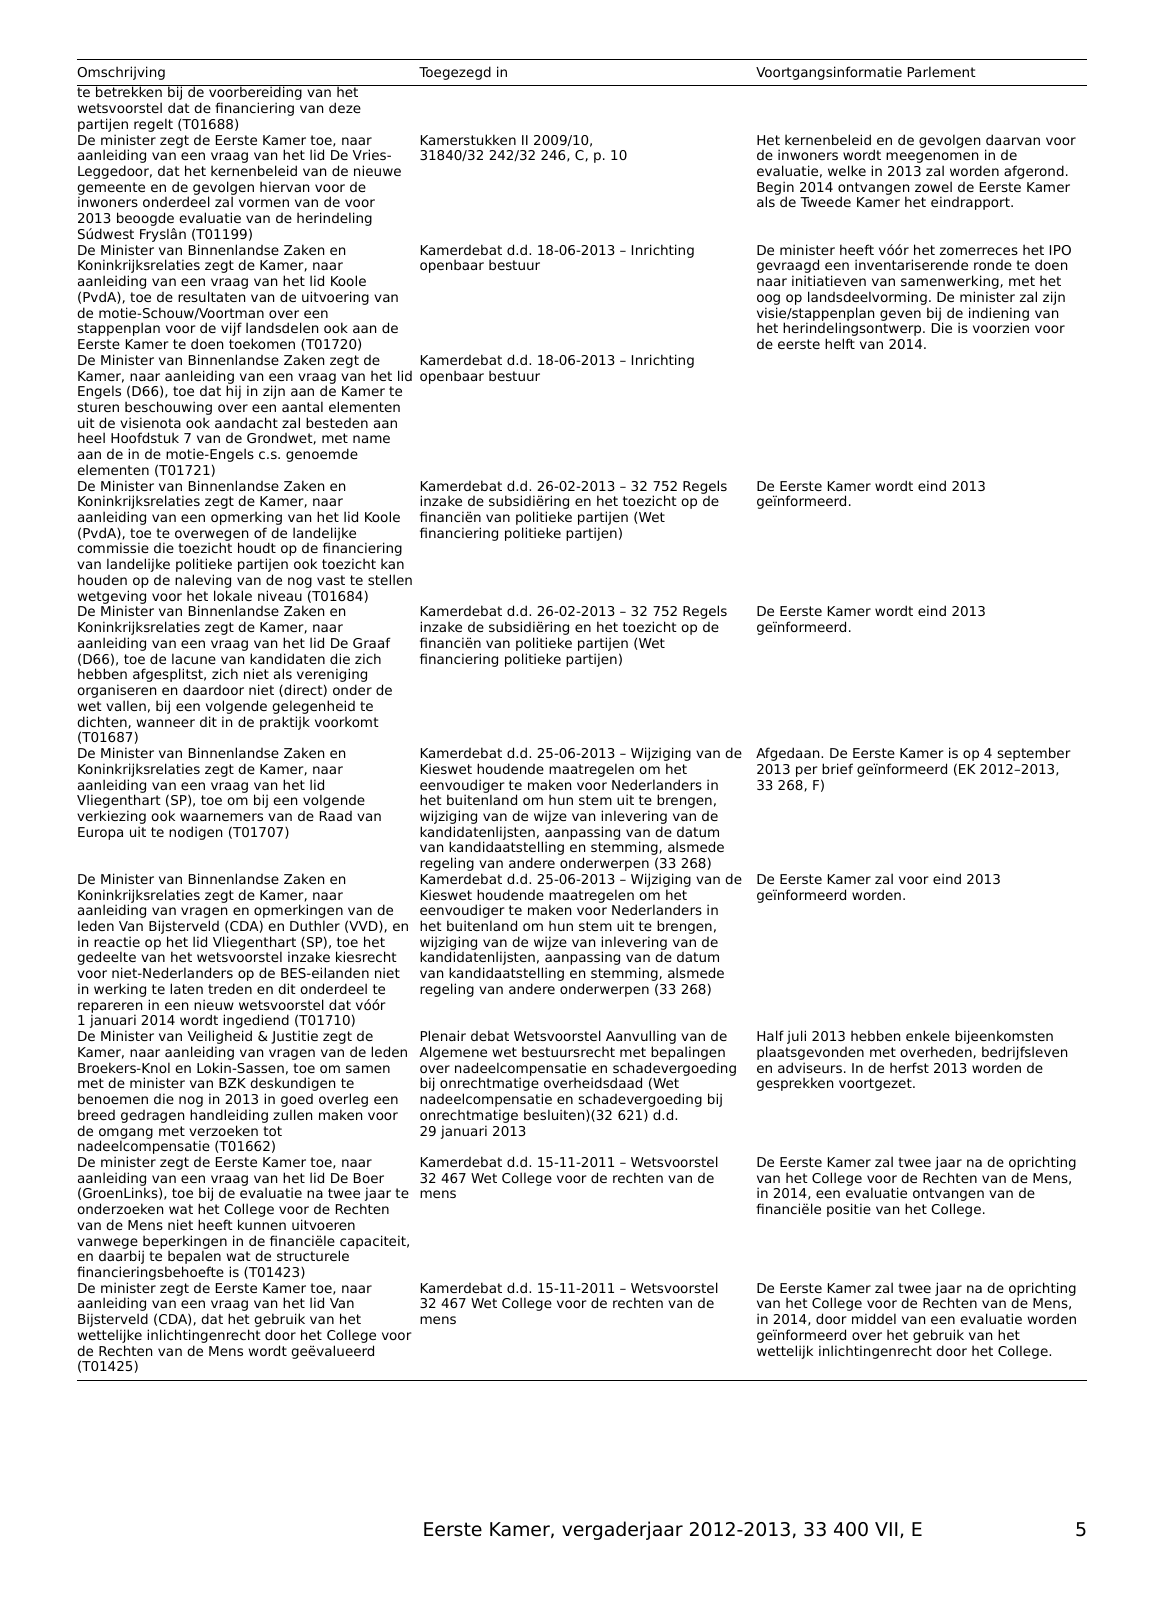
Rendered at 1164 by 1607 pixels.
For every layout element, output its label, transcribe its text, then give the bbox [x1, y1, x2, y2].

table_cell De Eerste Kamer wordt eind 2013 geïnformeerd. [750, 604, 1087, 746]
table_cell Plenair debat Wetsvoorstel Aanvulling van de Algemene wet bestuursrecht met bepalingen over nadeelcompensatie en schadevergoeding bij onrechtmatige overheidsdaad (Wet nadeelcompensatie en schadevergoeding bij onrechtmatige besluiten)(32 621) d.d. 29 januari 2013 [413, 1029, 750, 1155]
table_cell De Eerste Kamer zal voor eind 2013 geïnformeerd worden. [750, 872, 1087, 1029]
table_cell Het kernenbeleid en de gevolgen daarvan voor de inwoners wordt meegenomen in de evaluatie, welke in 2013 zal worden afgerond. Begin 2014 ontvangen zowel de Eerste Kamer als de Tweede Kamer het eindrapport. [750, 133, 1087, 242]
table_cell Kamerdebat d.d. 26-02-2013 – 32 752 Regels inzake de subsidiëring en het toezicht op de financiën van politieke partijen (Wet financiering politieke partijen) [413, 604, 750, 746]
table_cell Half juli 2013 hebben enkele bijeenkomsten plaatsgevonden met overheden, bedrijfsleven en adviseurs. In de herfst 2013 worden de gesprekken voortgezet. [750, 1029, 1087, 1155]
table_cell De Minister van Binnenlandse Zaken en Koninkrijksrelaties zegt de Kamer, naar aanleiding van een vraag van het lid Koole (PvdA), toe de resultaten van de uitvoering van de motie-Schouw/Voortman over een stappenplan voor de vijf landsdelen ook aan de Eerste Kamer te doen toekomen (T01720) [77, 243, 413, 353]
table_cell De Minister van Veiligheid & Justitie zegt de Kamer, naar aanleiding van vragen van de leden Broekers-Knol en Lokin-Sassen, toe om samen met de minister van BZK deskundigen te benoemen die nog in 2013 in goed overleg een breed gedragen handleiding zullen maken voor de omgang met verzoeken tot nadeelcompensatie (T01662) [77, 1029, 413, 1155]
table_cell [750, 86, 1087, 132]
table_cell De Minister van Binnenlandse Zaken zegt de Kamer, naar aanleiding van een vraag van het lid Engels (D66), toe dat hij in zijn aan de Kamer te sturen beschouwing over een aantal elementen uit de visienota ook aandacht zal besteden aan heel Hoofdstuk 7 van de Grondwet, met name aan de in de motie-Engels c.s. genoemde elementen (T01721) [77, 353, 413, 478]
table_cell De Minister van Binnenlandse Zaken en Koninkrijksrelaties zegt de Kamer, naar aanleiding van een vraag van het lid Vliegenthart (SP), toe om bij een volgende verkiezing ook waarnemers van de Raad van Europa uit te nodigen (T01707) [77, 746, 413, 872]
table_cell Kamerdebat d.d. 26-02-2013 – 32 752 Regels inzake de subsidiëring en het toezicht op de financiën van politieke partijen (Wet financiering politieke partijen) [413, 479, 750, 604]
table_cell Kamerdebat d.d. 25-06-2013 – Wijziging van de Kieswet houdende maatregelen om het eenvoudiger te maken voor Nederlanders in het buitenland om hun stem uit te brengen, wijziging van de wijze van inlevering van de kandidatenlijsten, aanpassing van de datum van kandidaatstelling en stemming, alsmede regeling van andere onderwerpen (33 268) [413, 746, 750, 872]
table_header Omschrijving [77, 60, 413, 85]
table_cell [413, 86, 750, 132]
table_cell De Eerste Kamer zal twee jaar na de oprichting van het College voor de Rechten van de Mens, in 2014, door middel van een evaluatie worden geïnformeerd over het gebruik van het wettelijk inlichtingenrecht door het College. [750, 1281, 1087, 1380]
table_cell Kamerdebat d.d. 18-06-2013 – Inrichting openbaar bestuur [413, 243, 750, 353]
table_cell te betrekken bij de voorbereiding van het wetsvoorstel dat de financiering van deze partijen regelt (T01688) [77, 86, 413, 132]
table_header Toegezegd in [413, 60, 750, 85]
table_cell Kamerstukken II 2009/10, 31840/32 242/32 246, C, p. 10 [413, 133, 750, 242]
table_cell De minister zegt de Eerste Kamer toe, naar aanleiding van een vraag van het lid De Boer (GroenLinks), toe bij de evaluatie na twee jaar te onderzoeken wat het College voor de Rechten van de Mens niet heeft kunnen uitvoeren vanwege beperkingen in de financiële capaciteit, en daarbij te bepalen wat de structurele financieringsbehoefte is (T01423) [77, 1155, 413, 1281]
table_cell Kamerdebat d.d. 18-06-2013 – Inrichting openbaar bestuur [413, 353, 750, 478]
table_cell De Eerste Kamer zal twee jaar na de oprichting van het College voor de Rechten van de Mens, in 2014, een evaluatie ontvangen van de financiële positie van het College. [750, 1155, 1087, 1281]
table_cell Kamerdebat d.d. 15-11-2011 – Wetsvoorstel 32 467 Wet College voor de rechten van de mens [413, 1155, 750, 1281]
table_cell De Minister van Binnenlandse Zaken en Koninkrijksrelaties zegt de Kamer, naar aanleiding van een opmerking van het lid Koole (PvdA), toe te overwegen of de landelijke commissie die toezicht houdt op de financiering van landelijke politieke partijen ook toezicht kan houden op de naleving van de nog vast te stellen wetgeving voor het lokale niveau (T01684) [77, 479, 413, 604]
table_cell De Minister van Binnenlandse Zaken en Koninkrijksrelaties zegt de Kamer, naar aanleiding van vragen en opmerkingen van de leden Van Bijsterveld (CDA) en Duthler (VVD), en in reactie op het lid Vliegenthart (SP), toe het gedeelte van het wetsvoorstel inzake kiesrecht voor niet-Nederlanders op de BES-eilanden niet in werking te laten treden en dit onderdeel te repareren in een nieuw wetsvoorstel dat vóór 1 januari 2014 wordt ingediend (T01710) [77, 872, 413, 1029]
table_cell De Minister van Binnenlandse Zaken en Koninkrijksrelaties zegt de Kamer, naar aanleiding van een vraag van het lid De Graaf (D66), toe de lacune van kandidaten die zich hebben afgesplitst, zich niet als vereniging organiseren en daardoor niet (direct) onder de wet vallen, bij een volgende gelegenheid te dichten, wanneer dit in de praktijk voorkomt (T01687) [77, 604, 413, 746]
table_cell Kamerdebat d.d. 15-11-2011 – Wetsvoorstel 32 467 Wet College voor de rechten van de mens [413, 1281, 750, 1380]
table_cell De minister zegt de Eerste Kamer toe, naar aanleiding van een vraag van het lid De Vries-Leggedoor, dat het kernenbeleid van de nieuwe gemeente en de gevolgen hiervan voor de inwoners onderdeel zal vormen van de voor 2013 beoogde evaluatie van de herindeling Súdwest Fryslân (T01199) [77, 133, 413, 242]
table_cell Afgedaan. De Eerste Kamer is op 4 september 2013 per brief geïnformeerd (EK 2012–2013, 33 268, F) [750, 746, 1087, 872]
table_header Voortgangsinformatie Parlement [750, 60, 1087, 85]
table_cell Kamerdebat d.d. 25-06-2013 – Wijziging van de Kieswet houdende maatregelen om het eenvoudiger te maken voor Nederlanders in het buitenland om hun stem uit te brengen, wijziging van de wijze van inlevering van de kandidatenlijsten, aanpassing van de datum van kandidaatstelling en stemming, alsmede regeling van andere onderwerpen (33 268) [413, 872, 750, 1029]
table_cell De minister zegt de Eerste Kamer toe, naar aanleiding van een vraag van het lid Van Bijsterveld (CDA), dat het gebruik van het wettelijke inlichtingenrecht door het College voor de Rechten van de Mens wordt geëvalueerd (T01425) [77, 1281, 413, 1380]
table_cell De Eerste Kamer wordt eind 2013 geïnformeerd. [750, 479, 1087, 604]
table_cell De minister heeft vóór het zomerreces het IPO gevraagd een inventariserende ronde te doen naar initiatieven van samenwerking, met het oog op landsdeelvorming. De minister zal zijn visie/stappenplan geven bij de indiening van het herindelingsontwerp. Die is voorzien voor de eerste helft van 2014. [750, 243, 1087, 353]
table_cell [750, 353, 1087, 478]
